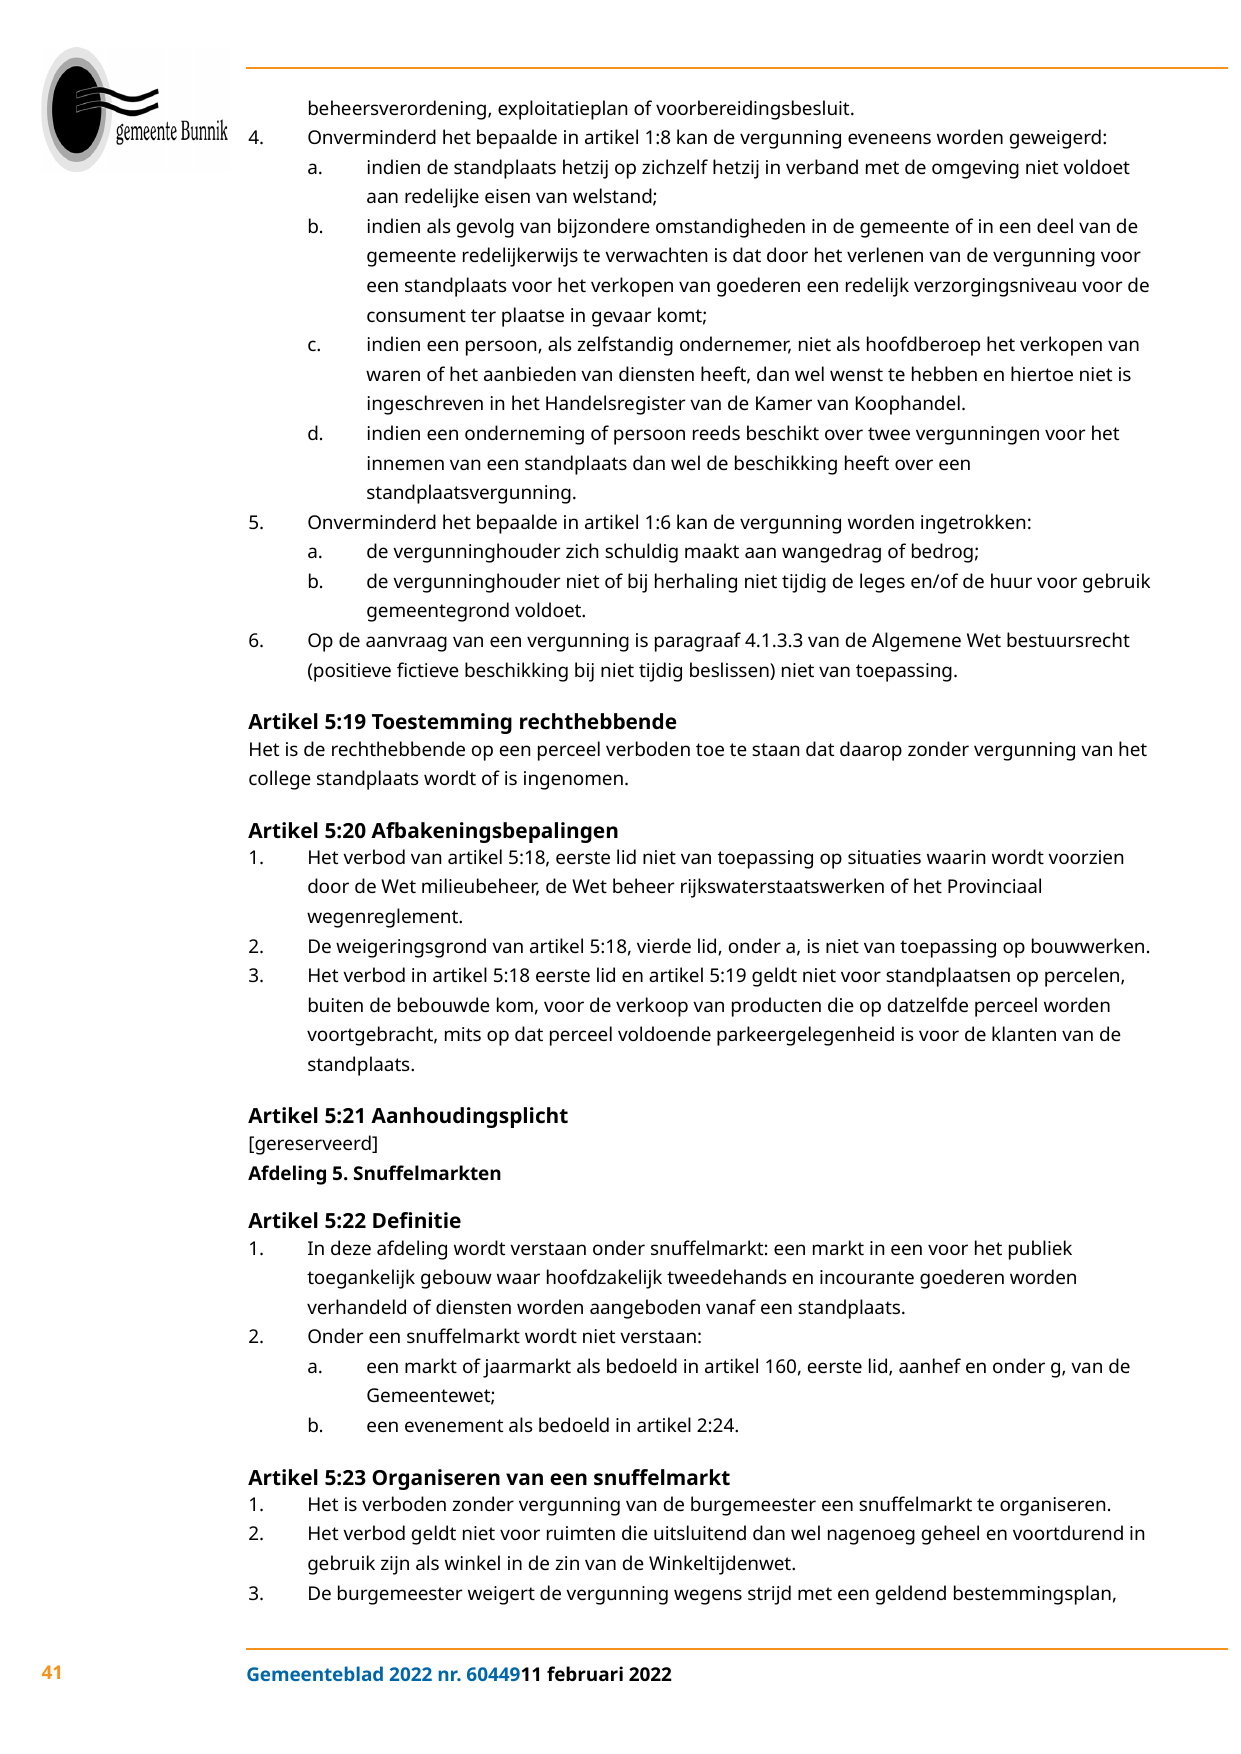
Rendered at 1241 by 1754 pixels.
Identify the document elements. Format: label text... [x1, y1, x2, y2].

list Op de aanvraag van een vergunning is paragraaf 4.1.3.3 van de Algemene Wet bestuursrecht (positieve fictieve beschikking bij niet tijdig beslissen) niet van toepassing. [248, 627, 1152, 683]
list De burgemeester weigert de vergunning wegens strijd met een geldend bestemmingsplan, [248, 1580, 1152, 1606]
list de vergunninghouder zich schuldig maakt aan wangedrag of bedrog; [307, 538, 1152, 564]
text Artikel 5:19 Toestemming rechthebbende [248, 707, 1152, 736]
list de vergunninghouder niet of bij herhaling niet tijdig de leges en/of de huur voor gebruik gemeentegrond voldoet. [307, 568, 1152, 623]
list Het verbod geldt niet voor ruimten die uitsluitend dan wel nagenoeg geheel en voortdurend in gebruik zijn als winkel in de zin van de Winkeltijdenwet. [248, 1521, 1152, 1576]
list indien als gevolg van bijzondere omstandigheden in de gemeente of in een deel van de gemeente redelijkerwijs te verwachten is dat door het verlenen van de vergunning voor een standplaats voor het verkopen van goederen een redelijk verzorgingsniveau voor de consument ter plaatse in gevaar komt; [307, 213, 1152, 328]
picture [41, 47, 231, 172]
list indien de standplaats hetzij op zichzelf hetzij in verband met de omgeving niet voldoet aan redelijke eisen van welstand; [307, 154, 1152, 209]
text Artikel 5:20 Afbakeningsbepalingen [248, 816, 1152, 844]
list Onverminderd het bepaalde in artikel 1:6 kan de vergunning worden ingetrokken: [248, 509, 1152, 535]
list een evenement als bedoeld in artikel 2:24. [307, 1412, 1152, 1438]
list indien een persoon, als zelfstandig ondernemer, niet als hoofdberoep het verkopen van waren of het aanbieden van diensten heeft, dan wel wenst te hebben en hiertoe niet is ingeschreven in het Handelsregister van de Kamer van Koophandel. [307, 331, 1152, 416]
list beheersverordening, exploitatieplan of voorbereidingsbesluit. [248, 95, 1152, 121]
text Het is de rechthebbende op een perceel verboden toe te staan dat daarop zonder vergunning van het college standplaats wordt of is ingenomen. [248, 736, 1152, 791]
text Artikel 5:21 Aanhoudingsplicht [248, 1102, 1152, 1130]
text Artikel 5:23 Organiseren van een snuffelmarkt [248, 1463, 1152, 1491]
list Onder een snuffelmarkt wordt niet verstaan: [248, 1323, 1152, 1349]
text Afdeling 5. Snuffelmarkten [248, 1160, 1152, 1185]
list indien een onderneming of persoon reeds beschikt over twee vergunningen voor het innemen van een standplaats dan wel de beschikking heeft over een standplaatsvergunning. [307, 420, 1152, 505]
list Het is verboden zonder vergunning van de burgemeester een snuffelmarkt te organiseren. [248, 1491, 1152, 1517]
list De weigeringsgrond van artikel 5:18, vierde lid, onder a, is niet van toepassing op bouwwerken. [248, 933, 1152, 959]
text [gereserveerd] [248, 1130, 1152, 1156]
list een markt of jaarmarkt als bedoeld in artikel 160, eerste lid, aanhef en onder g, van de Gemeentewet; [307, 1353, 1152, 1408]
text Artikel 5:22 Definitie [248, 1206, 1152, 1235]
list Het verbod in artikel 5:18 eerste lid en artikel 5:19 geldt niet voor standplaatsen op percelen, buiten de bebouwde kom, voor de verkoop van producten die op datzelfde perceel worden voortgebracht, mits op dat perceel voldoende parkeergelegenheid is voor de klanten van de standplaats. [248, 962, 1152, 1077]
list Het verbod van artikel 5:18, eerste lid niet van toepassing op situaties waarin wordt voorzien door de Wet milieubeheer, de Wet beheer rijkswaterstaatswerken of het Provinciaal wegenreglement. [248, 844, 1152, 929]
list In deze afdeling wordt verstaan onder snuffelmarkt: een markt in een voor het publiek toegankelijk gebouw waar hoofdzakelijk tweedehands en incourante goederen worden verhandeld of diensten worden aangeboden vanaf een standplaats. [248, 1235, 1152, 1319]
list Onverminderd het bepaalde in artikel 1:8 kan de vergunning eveneens worden geweigerd: [248, 124, 1152, 150]
